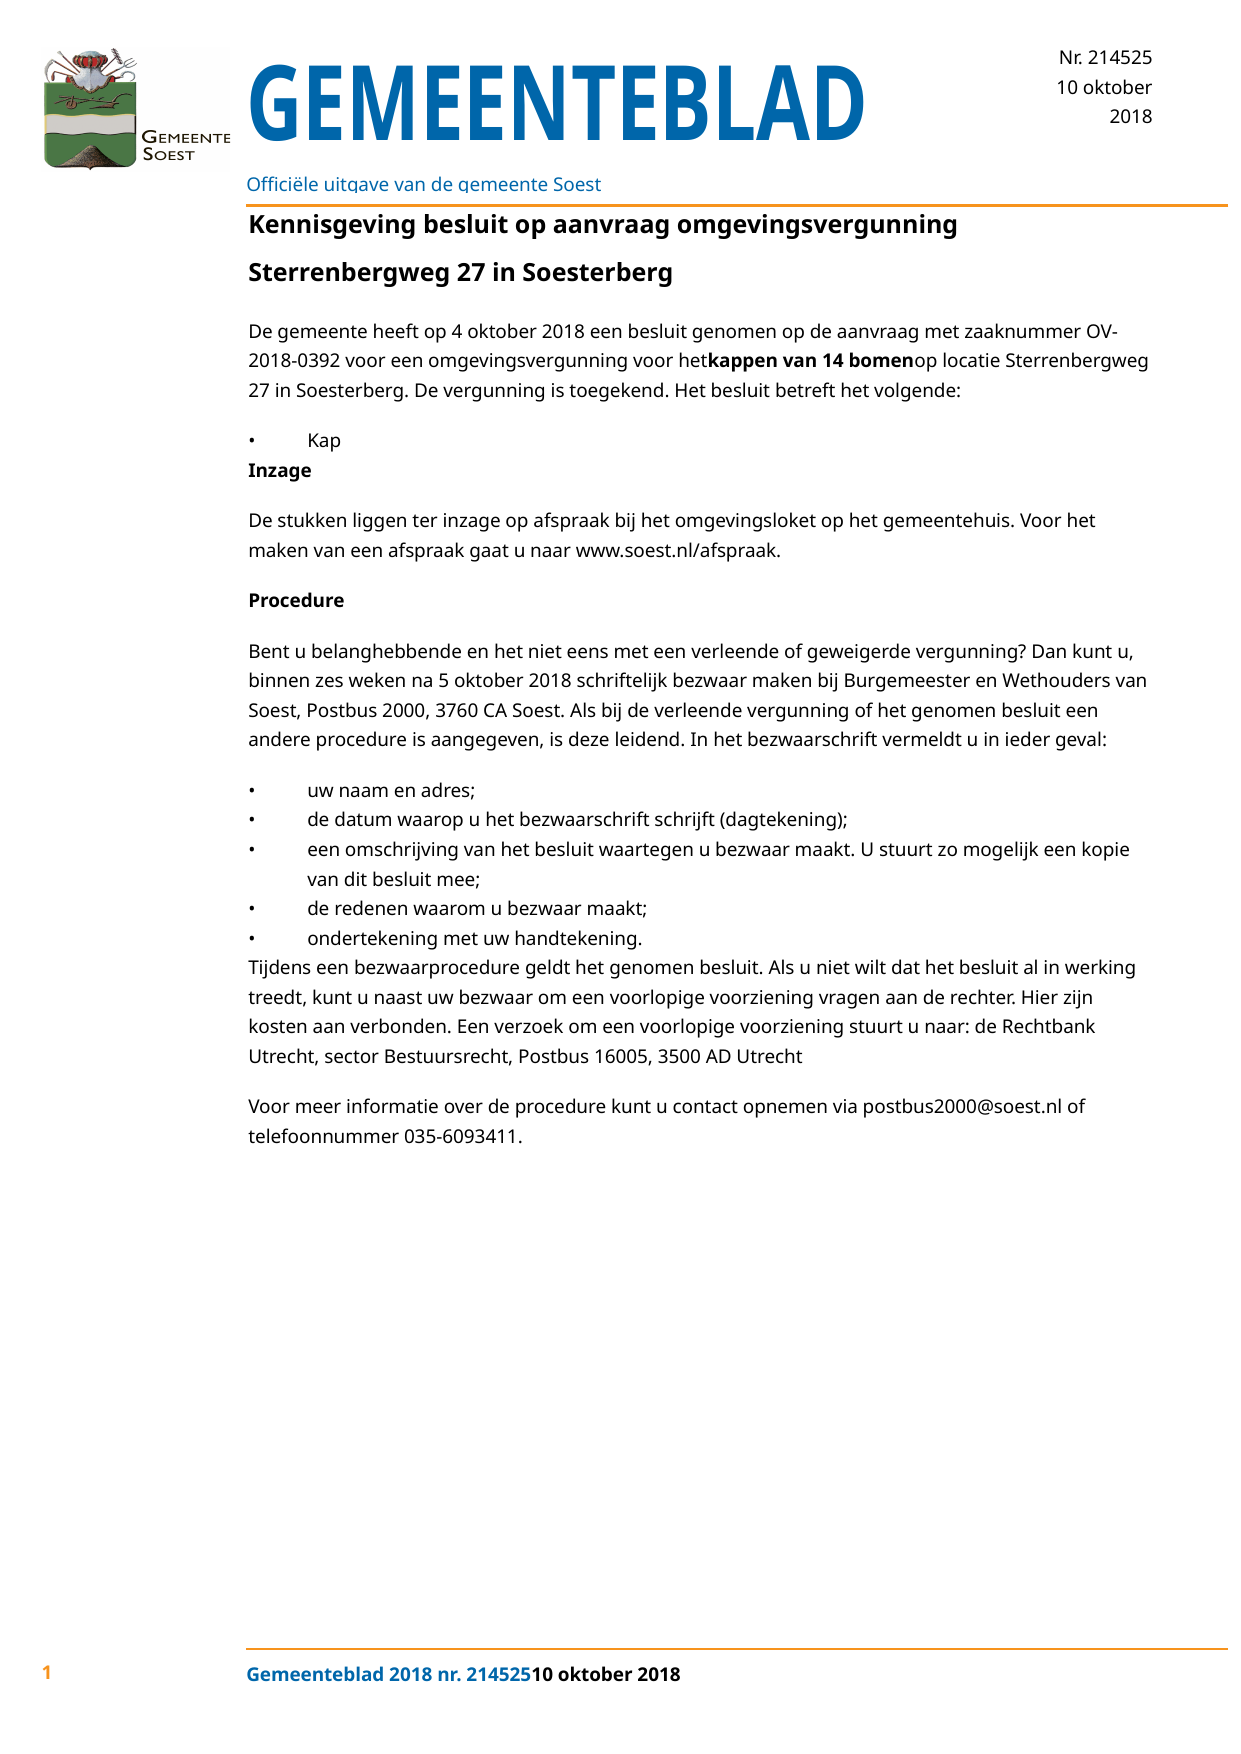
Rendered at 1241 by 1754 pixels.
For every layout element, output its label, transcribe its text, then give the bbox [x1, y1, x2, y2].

picture [41, 47, 231, 172]
text Kennisgeving besluit op aanvraag omgevingsvergunning Sterrenbergweg 27 in Soesterberg [248, 207, 1152, 288]
list ondertekening met uw handtekening. [248, 925, 1152, 951]
text Tijdens een bezwaarprocedure geldt het genomen besluit. Als u niet wilt dat het besluit al in werking treedt, kunt u naast uw bezwaar om een voorlopige voorziening vragen aan de rechter. Hier zijn kosten aan verbonden. Een verzoek om een voorlopige voorziening stuurt u naar: de Rechtbank Utrecht, sector Bestuursrecht, Postbus 16005, 3500 AD Utrecht [248, 954, 1152, 1069]
text Inzage [248, 457, 1152, 483]
text De gemeente heeft op 4 oktober 2018 een besluit genomen op de aanvraag met zaaknummer OV-2018-0392 voor een omgevingsvergunning voor hetkappen van 14 bomenop locatie Sterrenbergweg 27 in Soesterberg. De vergunning is toegekend. Het besluit betreft het volgende: [248, 318, 1152, 403]
text Bent u belanghebbende en het niet eens met een verleende of geweigerde vergunning? Dan kunt u, binnen zes weken na 5 oktober 2018 schriftelijk bezwaar maken bij Burgemeester en Wethouders van Soest, Postbus 2000, 3760 CA Soest. Als bij de verleende vergunning of het genomen besluit een andere procedure is aangegeven, is deze leidend. In het bezwaarschrift vermeldt u in ieder geval: [248, 638, 1152, 752]
list de redenen waarom u bezwaar maakt; [248, 895, 1152, 921]
text De stukken liggen ter inzage op afspraak bij het omgevingsloket op het gemeentehuis. Voor het maken van een afspraak gaat u naar www.soest.nl/afspraak. [248, 507, 1152, 563]
text Voor meer informatie over de procedure kunt u contact opnemen via postbus2000@soest.nl of telefoonnummer 035-6093411. [248, 1094, 1152, 1149]
list een omschrijving van het besluit waartegen u bezwaar maakt. U stuurt zo mogelijk een kopie van dit besluit mee; [248, 836, 1152, 892]
list Kap [248, 427, 1152, 453]
list de datum waarop u het bezwaarschrift schrijft (dagtekening); [248, 807, 1152, 832]
text Procedure [248, 587, 1152, 613]
list uw naam en adres; [248, 777, 1152, 803]
